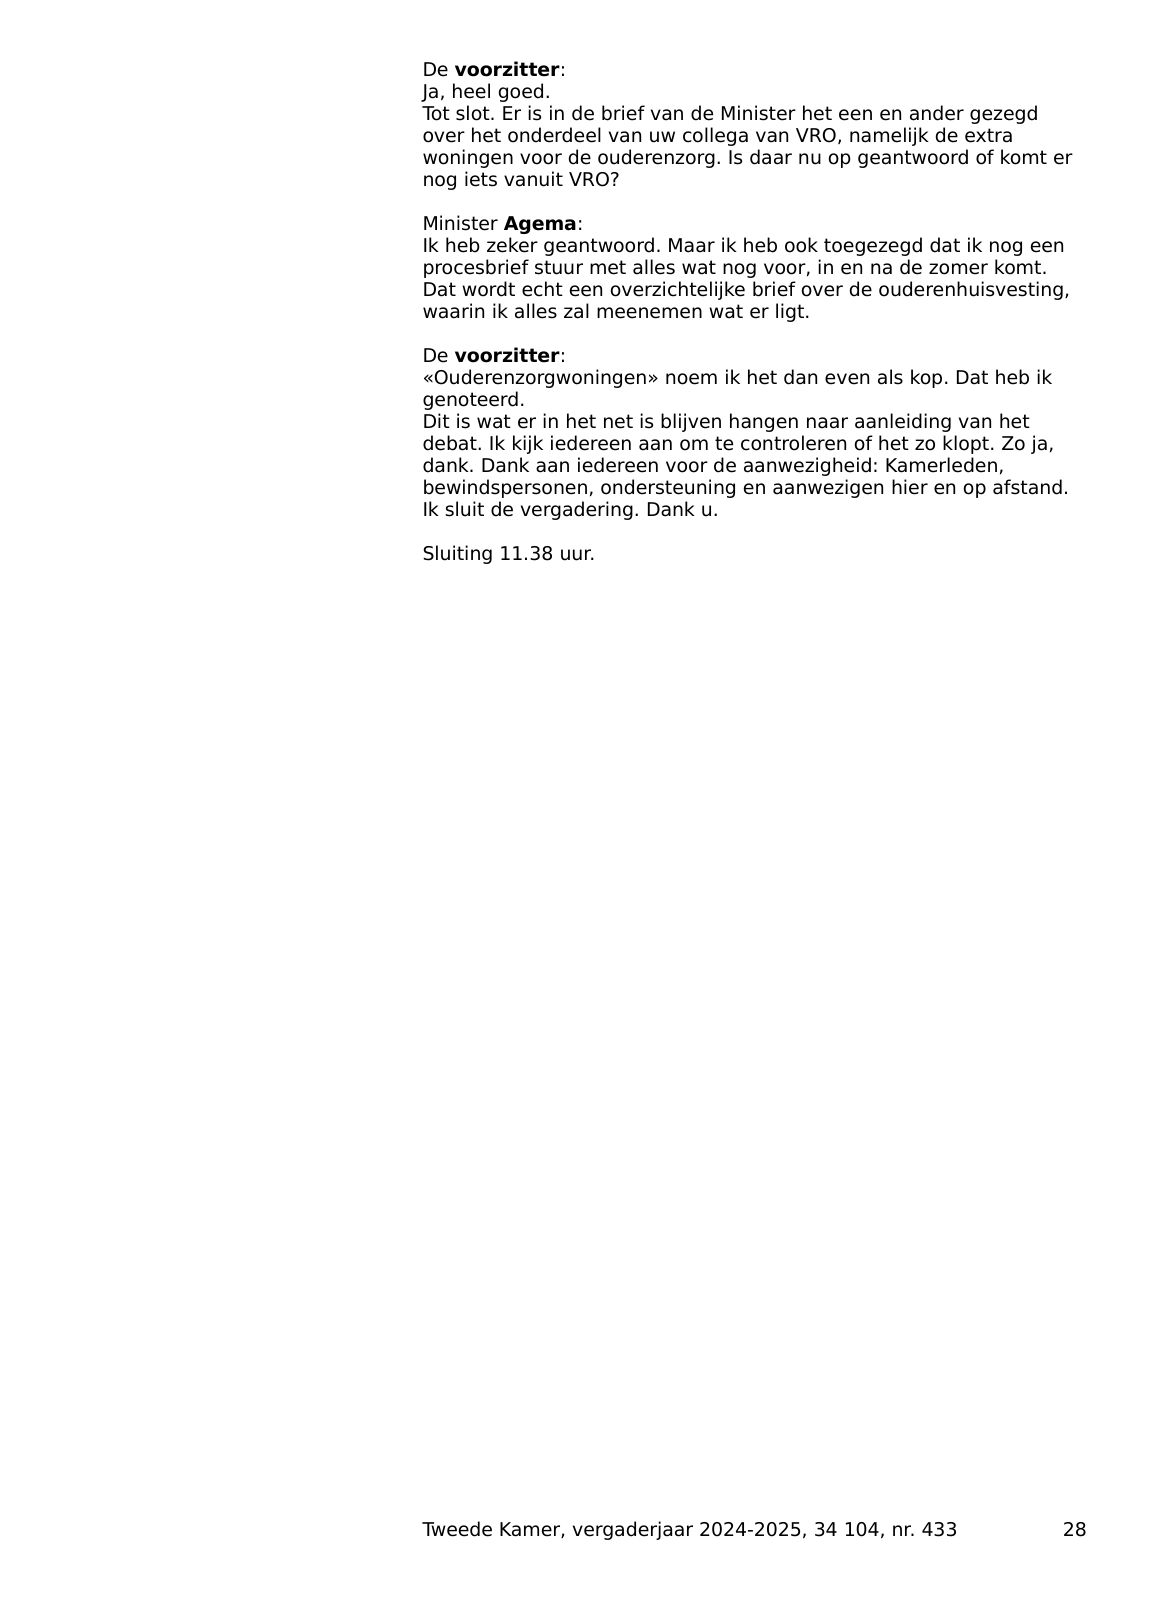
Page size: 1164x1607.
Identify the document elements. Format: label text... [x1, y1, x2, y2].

text Ja, heel goed. [422, 81, 1087, 103]
text Dit is wat er in het net is blijven hangen naar aanleiding van het debat. Ik kijk iedereen aan om te controleren of het zo klopt. Zo ja, dank. Dank aan iedereen voor de aanwezigheid: Kamerleden, bewindspersonen, ondersteuning en aanwezigen hier en op afstand. Ik sluit de vergadering. Dank u. [422, 411, 1087, 521]
text Minister Agema: [422, 213, 1087, 235]
text Tot slot. Er is in de brief van de Minister het een en ander gezegd over het onderdeel van uw collega van VRO, namelijk de extra woningen voor de ouderenzorg. Is daar nu op geantwoord of komt er nog iets vanuit VRO? [422, 103, 1087, 191]
text De voorzitter: [422, 59, 1087, 81]
text Sluiting 11.38 uur. [422, 543, 1087, 565]
text «Ouderenzorgwoningen» noem ik het dan even als kop. Dat heb ik genoteerd. [422, 367, 1087, 411]
text Ik heb zeker geantwoord. Maar ik heb ook toegezegd dat ik nog een procesbrief stuur met alles wat nog voor, in en na de zomer komt. Dat wordt echt een overzichtelijke brief over de ouderenhuisvesting, waarin ik alles zal meenemen wat er ligt. [422, 235, 1087, 323]
text De voorzitter: [422, 345, 1087, 367]
